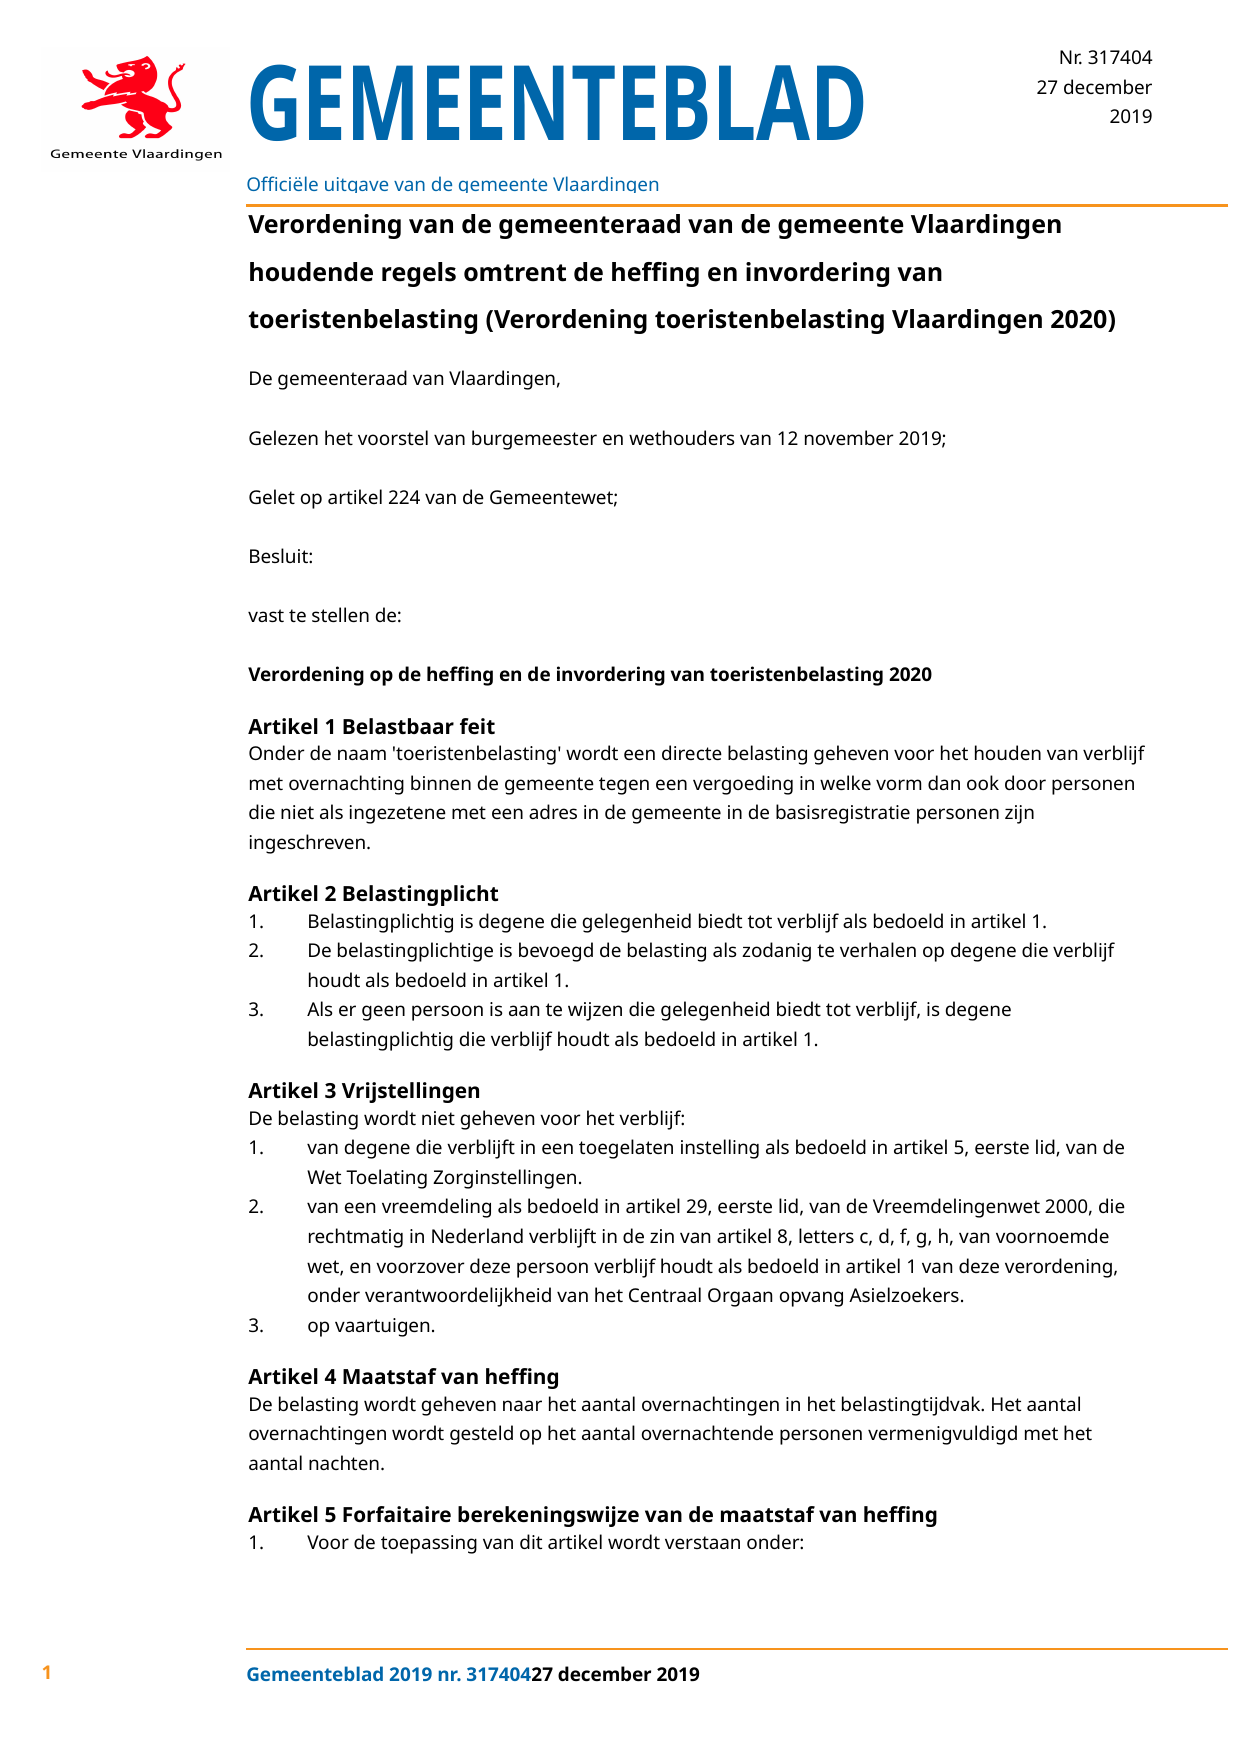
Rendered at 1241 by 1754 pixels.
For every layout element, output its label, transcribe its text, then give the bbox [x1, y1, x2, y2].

list van een vreemdeling als bedoeld in artikel 29, eerste lid, van de Vreemdelingenwet 2000, die rechtmatig in Nederland verblijft in de zin van artikel 8, letters c, d, f, g, h, van voornoemde wet, en voorzover deze persoon verblijf houdt als bedoeld in artikel 1 van deze verordening, onder verantwoordelijkheid van het Centraal Orgaan opvang Asielzoekers. [248, 1194, 1152, 1308]
text De gemeenteraad van Vlaardingen, [248, 366, 1152, 391]
text De belasting wordt niet geheven voor het verblijf: [248, 1105, 1152, 1131]
text Artikel 5 Forfaitaire berekeningswijze van de maatstaf van heffing [248, 1501, 1152, 1529]
text Verordening op de heffing en de invordering van toeristenbelasting 2020 [248, 661, 1152, 687]
list op vaartuigen. [248, 1312, 1152, 1338]
text Gelezen het voorstel van burgemeester en wethouders van 12 november 2019; [248, 425, 1152, 450]
list Als er geen persoon is aan te wijzen die gelegenheid biedt tot verblijf, is degene belastingplichtig die verblijf houdt als bedoeld in artikel 1. [248, 997, 1152, 1052]
text Artikel 3 Vrijstellingen [248, 1077, 1152, 1105]
text Artikel 1 Belastbaar feit [248, 712, 1152, 740]
list Voor de toepassing van dit artikel wordt verstaan onder: [248, 1529, 1152, 1555]
list De belastingplichtige is bevoegd de belasting als zodanig te verhalen op degene die verblijf houdt als bedoeld in artikel 1. [248, 937, 1152, 993]
list van degene die verblijft in een toegelaten instelling als bedoeld in artikel 5, eerste lid, van de Wet Toelating Zorginstellingen. [248, 1134, 1152, 1190]
text De belasting wordt geheven naar het aantal overnachtingen in het belastingtijdvak. Het aantal overnachtingen wordt gesteld op het aantal overnachtende personen vermenigvuldigd met het aantal nachten. [248, 1391, 1152, 1476]
text Onder de naam 'toeristenbelasting' wordt een directe belasting geheven voor het houden van verblijf met overnachting binnen de gemeente tegen een vergoeding in welke vorm dan ook door personen die niet als ingezetene met een adres in de gemeente in de basisregistratie personen zijn ingeschreven. [248, 740, 1152, 855]
text Besluit: [248, 543, 1152, 569]
text Artikel 2 Belastingplicht [248, 879, 1152, 908]
text Verordening van de gemeenteraad van de gemeente Vlaardingen houdende regels omtrent de heffing en invordering van toeristenbelasting (Verordening toeristenbelasting Vlaardingen 2020) [248, 207, 1152, 336]
text Gelet op artikel 224 van de Gemeentewet; [248, 484, 1152, 509]
picture [41, 47, 231, 172]
text vast te stellen de: [248, 602, 1152, 628]
text Artikel 4 Maatstaf van heffing [248, 1362, 1152, 1391]
list Belastingplichtig is degene die gelegenheid biedt tot verblijf als bedoeld in artikel 1. [248, 908, 1152, 933]
